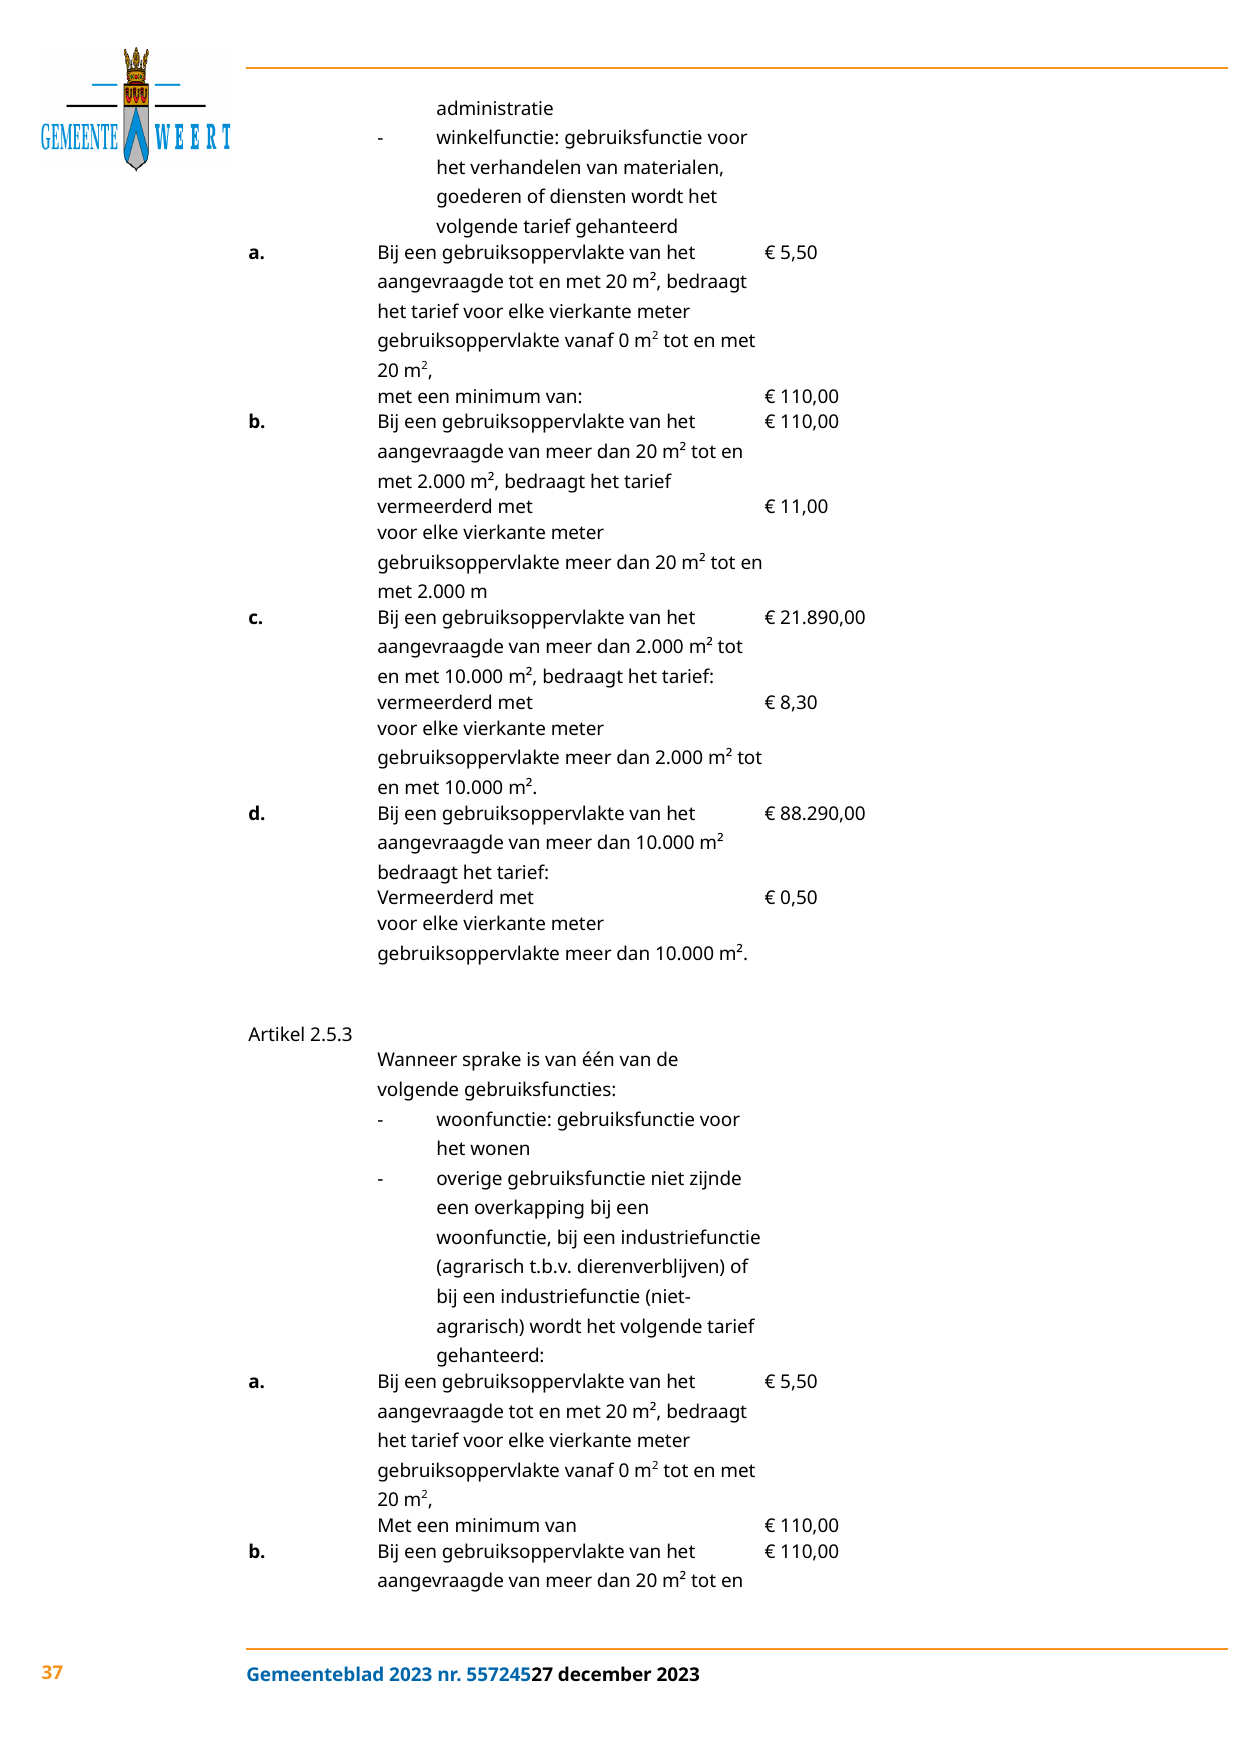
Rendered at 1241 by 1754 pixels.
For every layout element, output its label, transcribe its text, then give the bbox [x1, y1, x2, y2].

table_cell [248, 885, 377, 910]
table_cell [248, 689, 377, 715]
table_cell [764, 1021, 893, 1047]
picture [41, 47, 231, 172]
table_cell Wanneer sprake is van één van de volgende gebruiksfuncties: woonfunctie: gebruiksfunctie voor het wonen overige gebruiksfunctie niet zijnde een overkapping bij een woonfunctie, bij een industriefunctie (agrarisch t.b.v. dierenverblijven) of bij een industriefunctie (niet-agrarisch) wordt het volgende tarief gehanteerd: [377, 1047, 764, 1368]
table_cell [1023, 995, 1152, 1021]
table_cell [764, 910, 1022, 995]
table_cell € 110,00 [764, 1512, 1152, 1538]
table_cell [764, 995, 1022, 1021]
table_cell [764, 519, 1022, 604]
table_cell met een minimum van: [377, 383, 764, 409]
table_cell [764, 95, 1022, 239]
table_cell a. [248, 1368, 377, 1512]
table_cell b. [248, 409, 377, 493]
table_cell € 0,50 [764, 885, 1152, 910]
table_cell [764, 715, 1022, 800]
table_cell [894, 1021, 1152, 1047]
table_cell voor elke vierkante meter gebruiksoppervlakte meer dan 2.000 m² tot en met 10.000 m². [377, 715, 764, 800]
table_cell [248, 715, 377, 800]
table_cell a. [248, 239, 377, 383]
table_cell [248, 995, 377, 1021]
table_cell € 5,50 [764, 1368, 1152, 1512]
table_cell € 5,50 [764, 239, 1152, 383]
table_cell [248, 383, 377, 409]
table_cell € 110,00 [764, 1538, 1152, 1593]
table_cell administratie winkelfunctie: gebruiksfunctie voor het verhandelen van materialen, goederen of diensten wordt het volgende tarief gehanteerd [377, 95, 764, 239]
table_cell Artikel 2.5.3 [248, 1021, 764, 1047]
table_cell [1023, 95, 1152, 239]
table_cell voor elke vierkante meter gebruiksoppervlakte meer dan 10.000 m². [377, 910, 764, 995]
table_cell Bij een gebruiksoppervlakte van het aangevraagde tot en met 20 m², bedraagt het tarief voor elke vierkante meter gebruiksoppervlakte vanaf 0 m2 tot en met 20 m2, [377, 239, 764, 383]
table_cell € 110,00 [764, 383, 1152, 409]
table_cell voor elke vierkante meter gebruiksoppervlakte meer dan 20 m² tot en met 2.000 m [377, 519, 764, 604]
table_cell [377, 995, 764, 1021]
table_cell Bij een gebruiksoppervlakte van het aangevraagde van meer dan 10.000 m² bedraagt het tarief: [377, 800, 764, 884]
table_cell [248, 1047, 377, 1368]
table_cell € 88.290,00 [764, 800, 1152, 884]
table_cell d. [248, 800, 377, 884]
table_cell [248, 910, 377, 995]
table_cell [248, 1512, 377, 1538]
table_cell € 110,00 [764, 409, 1152, 493]
table_cell [248, 519, 377, 604]
table_cell Bij een gebruiksoppervlakte van het aangevraagde van meer dan 2.000 m² tot en met 10.000 m², bedraagt het tarief: [377, 604, 764, 689]
table_cell Met een minimum van [377, 1512, 764, 1538]
table_cell € 21.890,00 [764, 604, 1152, 689]
table_cell b. [248, 1538, 377, 1593]
table_cell Bij een gebruiksoppervlakte van het aangevraagde van meer dan 20 m² tot en [377, 1538, 764, 1593]
table_cell [248, 95, 377, 239]
table_cell c. [248, 604, 377, 689]
table_cell [1023, 1047, 1152, 1368]
table_cell vermeerderd met [377, 494, 764, 519]
table_cell [1023, 910, 1152, 995]
table_cell [1023, 519, 1152, 604]
table_cell [248, 494, 377, 519]
table_cell € 11,00 [764, 494, 1152, 519]
table_cell Vermeerderd met [377, 885, 764, 910]
table_cell Bij een gebruiksoppervlakte van het aangevraagde van meer dan 20 m² tot en met 2.000 m², bedraagt het tarief [377, 409, 764, 493]
table_cell vermeerderd met [377, 689, 764, 715]
table_cell [764, 1047, 1022, 1368]
table_cell [1023, 715, 1152, 800]
table_cell € 8,30 [764, 689, 1152, 715]
table_cell Bij een gebruiksoppervlakte van het aangevraagde tot en met 20 m², bedraagt het tarief voor elke vierkante meter gebruiksoppervlakte vanaf 0 m2 tot en met 20 m2, [377, 1368, 764, 1512]
